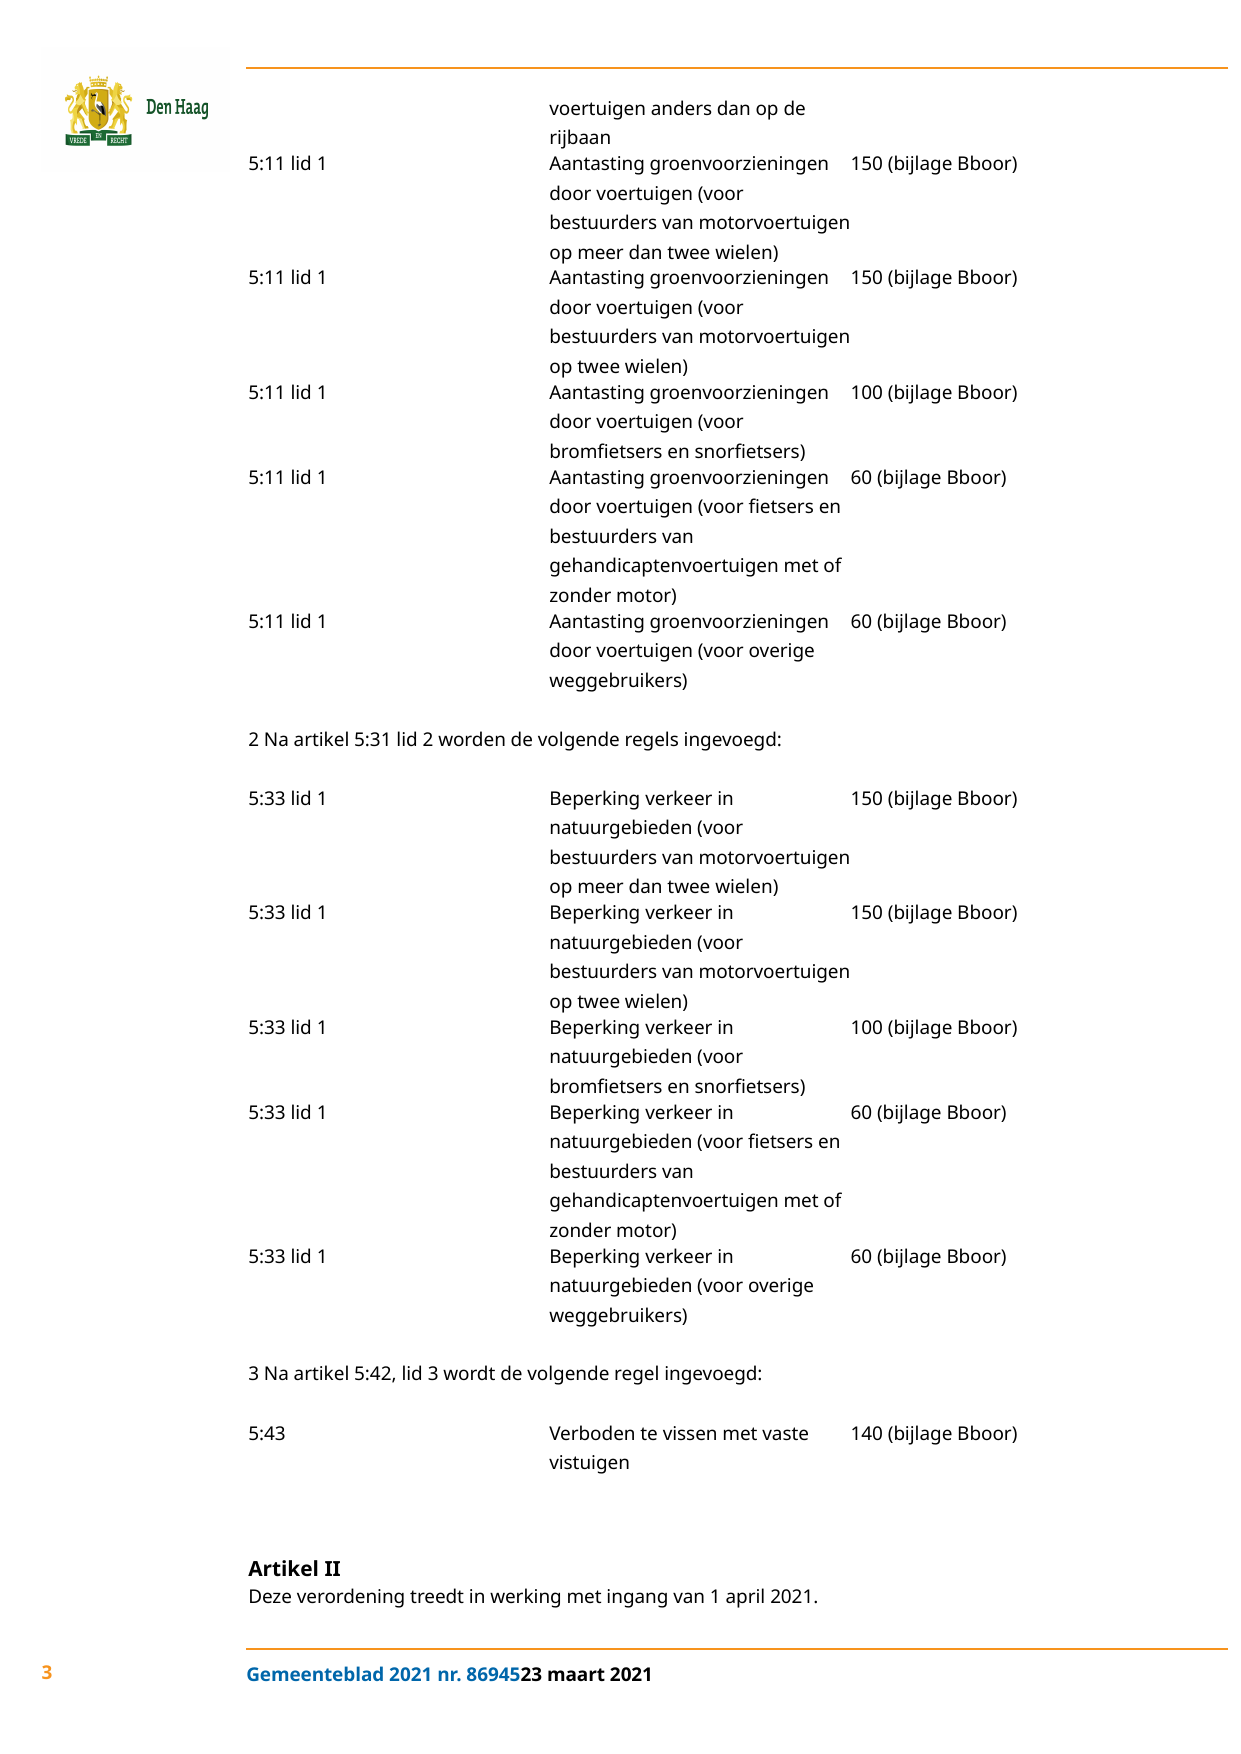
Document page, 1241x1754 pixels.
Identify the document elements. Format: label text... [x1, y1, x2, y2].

table_header 150 (bijlage Bboor) [850, 785, 1152, 899]
table_header voertuigen anders dan op de rijbaan [549, 95, 850, 150]
table_cell Beperking verkeer in natuurgebieden (voor fietsers en bestuurders van gehandicaptenvoertuigen met of zonder motor) [549, 1099, 850, 1243]
text 2 Na artikel 5:31 lid 2 worden de volgende regels ingevoegd: [248, 726, 1152, 751]
table_cell Beperking verkeer in natuurgebieden (voor overige weggebruikers) [549, 1243, 850, 1328]
table_cell 60 (bijlage Bboor) [850, 1243, 1152, 1328]
text Artikel II [248, 1554, 1152, 1583]
table_cell [549, 1475, 850, 1501]
table_cell Aantasting groenvoorzieningen door voertuigen (voor overige weggebruikers) [549, 608, 850, 693]
table_cell 5:33 lid 1 [248, 1243, 549, 1328]
table_cell 150 (bijlage Bboor) [850, 900, 1152, 1014]
table_header Beperking verkeer in natuurgebieden (voor bestuurders van motorvoertuigen op meer dan twee wielen) [549, 785, 850, 899]
table_cell 100 (bijlage Bboor) [850, 379, 1152, 464]
table_cell Beperking verkeer in natuurgebieden (voor bromfietsers en snorfietsers) [549, 1014, 850, 1099]
text Deze verordening treedt in werking met ingang van 1 april 2021. [248, 1583, 1152, 1609]
table_cell 150 (bijlage Bboor) [850, 150, 1152, 264]
table_cell 5:33 lid 1 [248, 1014, 549, 1099]
table_cell Aantasting groenvoorzieningen door voertuigen (voor bestuurders van motorvoertuigen op meer dan twee wielen) [549, 150, 850, 264]
table_header 5:33 lid 1 [248, 785, 549, 899]
table_cell 150 (bijlage Bboor) [850, 265, 1152, 379]
table_cell 100 (bijlage Bboor) [850, 1014, 1152, 1099]
table_cell Aantasting groenvoorzieningen door voertuigen (voor bestuurders van motorvoertuigen op twee wielen) [549, 265, 850, 379]
table_cell 5:11 lid 1 [248, 608, 549, 693]
table_header 140 (bijlage Bboor) [850, 1420, 1152, 1475]
table_cell Aantasting groenvoorzieningen door voertuigen (voor bromfietsers en snorfietsers) [549, 379, 850, 464]
table_header [850, 95, 1152, 150]
table_cell 5:11 lid 1 [248, 150, 549, 264]
picture [41, 47, 231, 172]
text 3 Na artikel 5:42, lid 3 wordt de volgende regel ingevoegd: [248, 1361, 1152, 1386]
table_header [248, 95, 549, 150]
table_header 5:43 [248, 1420, 549, 1475]
table_cell [850, 1475, 1152, 1501]
table_cell 60 (bijlage Bboor) [850, 1099, 1152, 1243]
table_cell Aantasting groenvoorzieningen door voertuigen (voor fietsers en bestuurders van gehandicaptenvoertuigen met of zonder motor) [549, 464, 850, 608]
table_cell [248, 1475, 549, 1501]
table_cell 5:11 lid 1 [248, 379, 549, 464]
table_cell 5:33 lid 1 [248, 900, 549, 1014]
table_cell 5:33 lid 1 [248, 1099, 549, 1243]
table_cell Beperking verkeer in natuurgebieden (voor bestuurders van motorvoertuigen op twee wielen) [549, 900, 850, 1014]
table_cell 60 (bijlage Bboor) [850, 464, 1152, 608]
table_header Verboden te vissen met vaste vistuigen [549, 1420, 850, 1475]
table_cell 5:11 lid 1 [248, 464, 549, 608]
table_cell 5:11 lid 1 [248, 265, 549, 379]
table_cell 60 (bijlage Bboor) [850, 608, 1152, 693]
